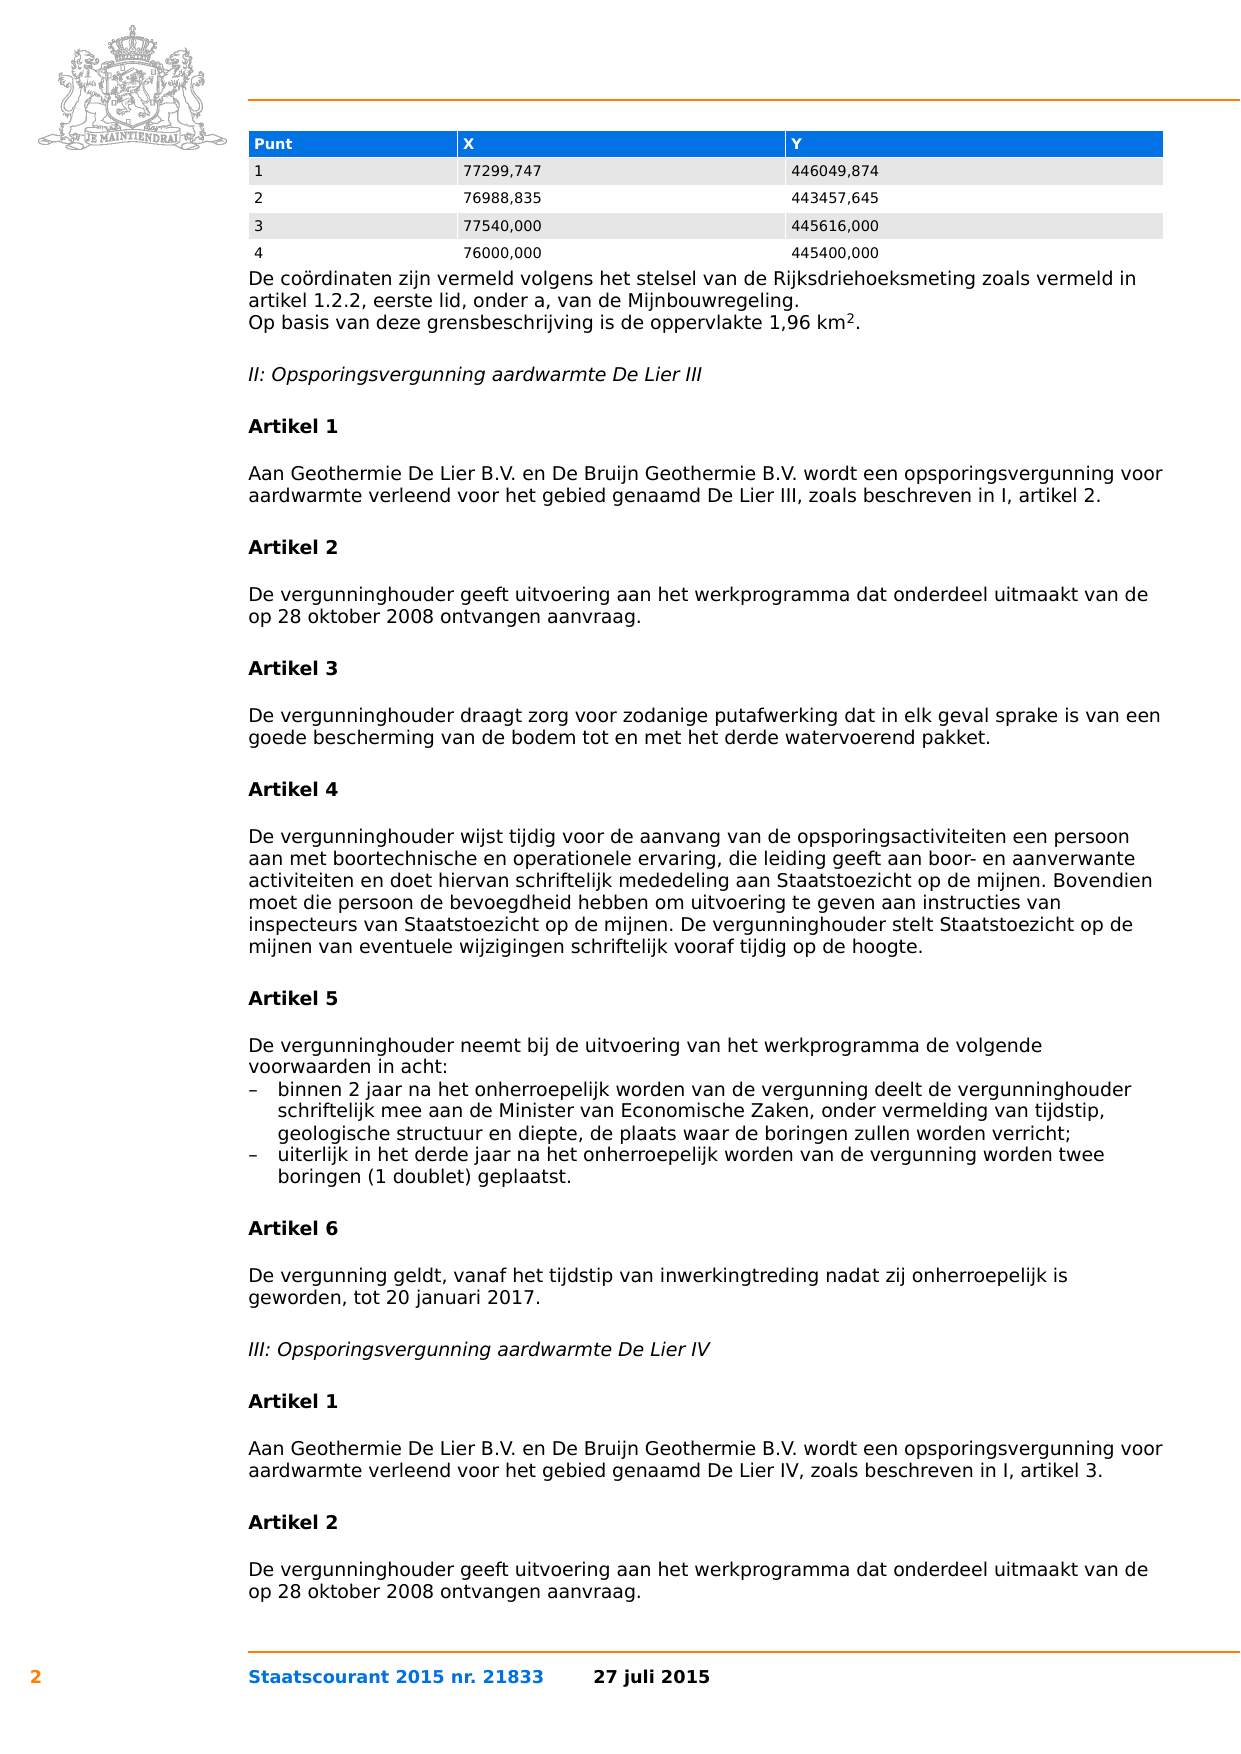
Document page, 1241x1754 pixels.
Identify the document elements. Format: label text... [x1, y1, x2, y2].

subtitle Artikel 1 [248, 416, 1163, 438]
table_cell 3 [249, 213, 457, 239]
text De vergunninghouder geeft uitvoering aan het werkprogramma dat onderdeel uitmaakt van de op 28 oktober 2008 ontvangen aanvraag. [248, 1559, 1163, 1603]
text – binnen 2 jaar na het onherroepelijk worden van de vergunning deelt de vergunninghouder schriftelijk mee aan de Minister van Economische Zaken, onder vermelding van tijdstip, geologische structuur en diepte, de plaats waar de boringen zullen worden verricht; [248, 1078, 1163, 1144]
subtitle Artikel 5 [248, 987, 1163, 1009]
text De vergunninghouder neemt bij de uitvoering van het werkprogramma de volgende voorwaarden in acht: [248, 1034, 1163, 1078]
table_cell 77540,000 [458, 213, 785, 239]
subtitle Artikel 6 [248, 1218, 1163, 1240]
picture [38, 25, 227, 150]
table_cell 1 [249, 158, 457, 185]
table_cell 4 [249, 241, 457, 267]
text De coördinaten zijn vermeld volgens het stelsel van de Rijksdriehoeksmeting zoals vermeld in artikel 1.2.2, eerste lid, onder a, van de Mijnbouwregeling. [248, 268, 1163, 312]
subtitle II: Opsporingsvergunning aardwarmte De Lier III [248, 364, 1163, 386]
subtitle III: Opsporingsvergunning aardwarmte De Lier IV [248, 1339, 1163, 1361]
subtitle Artikel 3 [248, 658, 1163, 680]
table_cell 446049,874 [786, 158, 1163, 185]
subtitle Artikel 1 [248, 1391, 1163, 1413]
table_cell 445400,000 [786, 241, 1163, 267]
table_cell 445616,000 [786, 213, 1163, 239]
text De vergunninghouder draagt zorg voor zodanige putafwerking dat in elk geval sprake is van een goede bescherming van de bodem tot en met het derde watervoerend pakket. [248, 705, 1163, 749]
text De vergunninghouder geeft uitvoering aan het werkprogramma dat onderdeel uitmaakt van de op 28 oktober 2008 ontvangen aanvraag. [248, 584, 1163, 628]
subtitle Artikel 2 [248, 1512, 1163, 1534]
text Op basis van deze grensbeschrijving is de oppervlakte 1,96 km2. [248, 312, 1163, 334]
table_header Y [786, 131, 1163, 157]
table_cell 76000,000 [458, 241, 785, 267]
subtitle Artikel 4 [248, 779, 1163, 801]
table_cell 76988,835 [458, 186, 785, 212]
subtitle Artikel 2 [248, 537, 1163, 559]
table_cell 2 [249, 186, 457, 212]
text De vergunninghouder wijst tijdig voor de aanvang van de opsporingsactiviteiten een persoon aan met boortechnische en operationele ervaring, die leiding geeft aan boor- en aanverwante activiteiten en doet hiervan schriftelijk mededeling aan Staatstoezicht op de mijnen. Bovendien moet die persoon de bevoegdheid hebben om uitvoering te geven aan instructies van inspecteurs van Staatstoezicht op de mijnen. De vergunninghouder stelt Staatstoezicht op de mijnen van eventuele wijzigingen schriftelijk vooraf tijdig op de hoogte. [248, 826, 1163, 957]
text Aan Geothermie De Lier B.V. en De Bruijn Geothermie B.V. wordt een opsporingsvergunning voor aardwarmte verleend voor het gebied genaamd De Lier IV, zoals beschreven in I, artikel 3. [248, 1438, 1163, 1482]
text – uiterlijk in het derde jaar na het onherroepelijk worden van de vergunning worden twee boringen (1 doublet) geplaatst. [248, 1144, 1163, 1188]
table_cell 77299,747 [458, 158, 785, 185]
text Aan Geothermie De Lier B.V. en De Bruijn Geothermie B.V. wordt een opsporingsvergunning voor aardwarmte verleend voor het gebied genaamd De Lier III, zoals beschreven in I, artikel 2. [248, 463, 1163, 507]
table_header X [458, 131, 785, 157]
table_header Punt [249, 131, 457, 157]
text De vergunning geldt, vanaf het tijdstip van inwerkingtreding nadat zij onherroepelijk is geworden, tot 20 januari 2017. [248, 1265, 1163, 1309]
table_cell 443457,645 [786, 186, 1163, 212]
